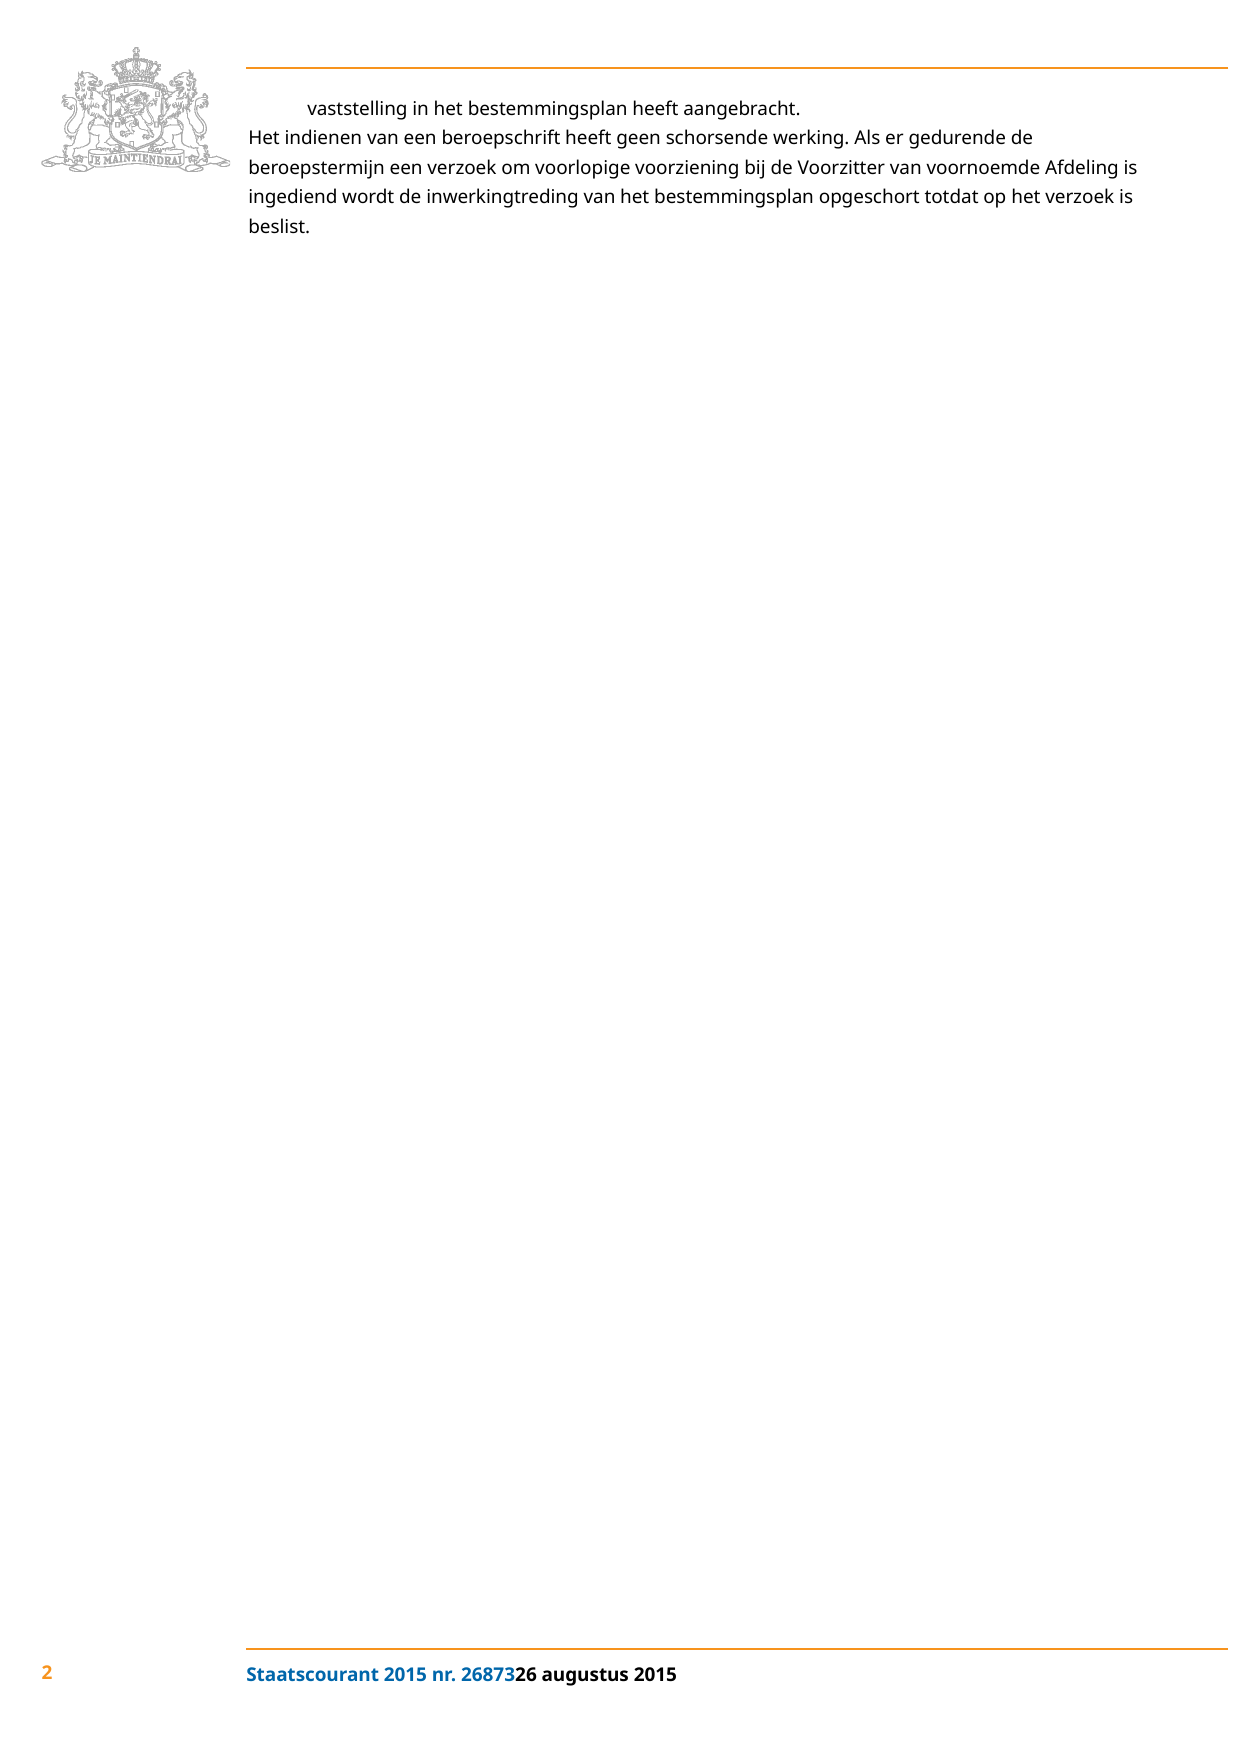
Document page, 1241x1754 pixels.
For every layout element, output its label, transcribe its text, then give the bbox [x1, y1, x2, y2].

text Het indienen van een beroepschrift heeft geen schorsende werking. Als er gedurende de beroepstermijn een verzoek om voorlopige voorziening bij de Voorzitter van voornoemde Afdeling is ingediend wordt de inwerkingtreding van het bestemmingsplan opgeschort totdat op het verzoek is beslist. [248, 124, 1152, 239]
picture [41, 47, 231, 172]
list vaststelling in het bestemmingsplan heeft aangebracht. [248, 95, 1152, 121]
